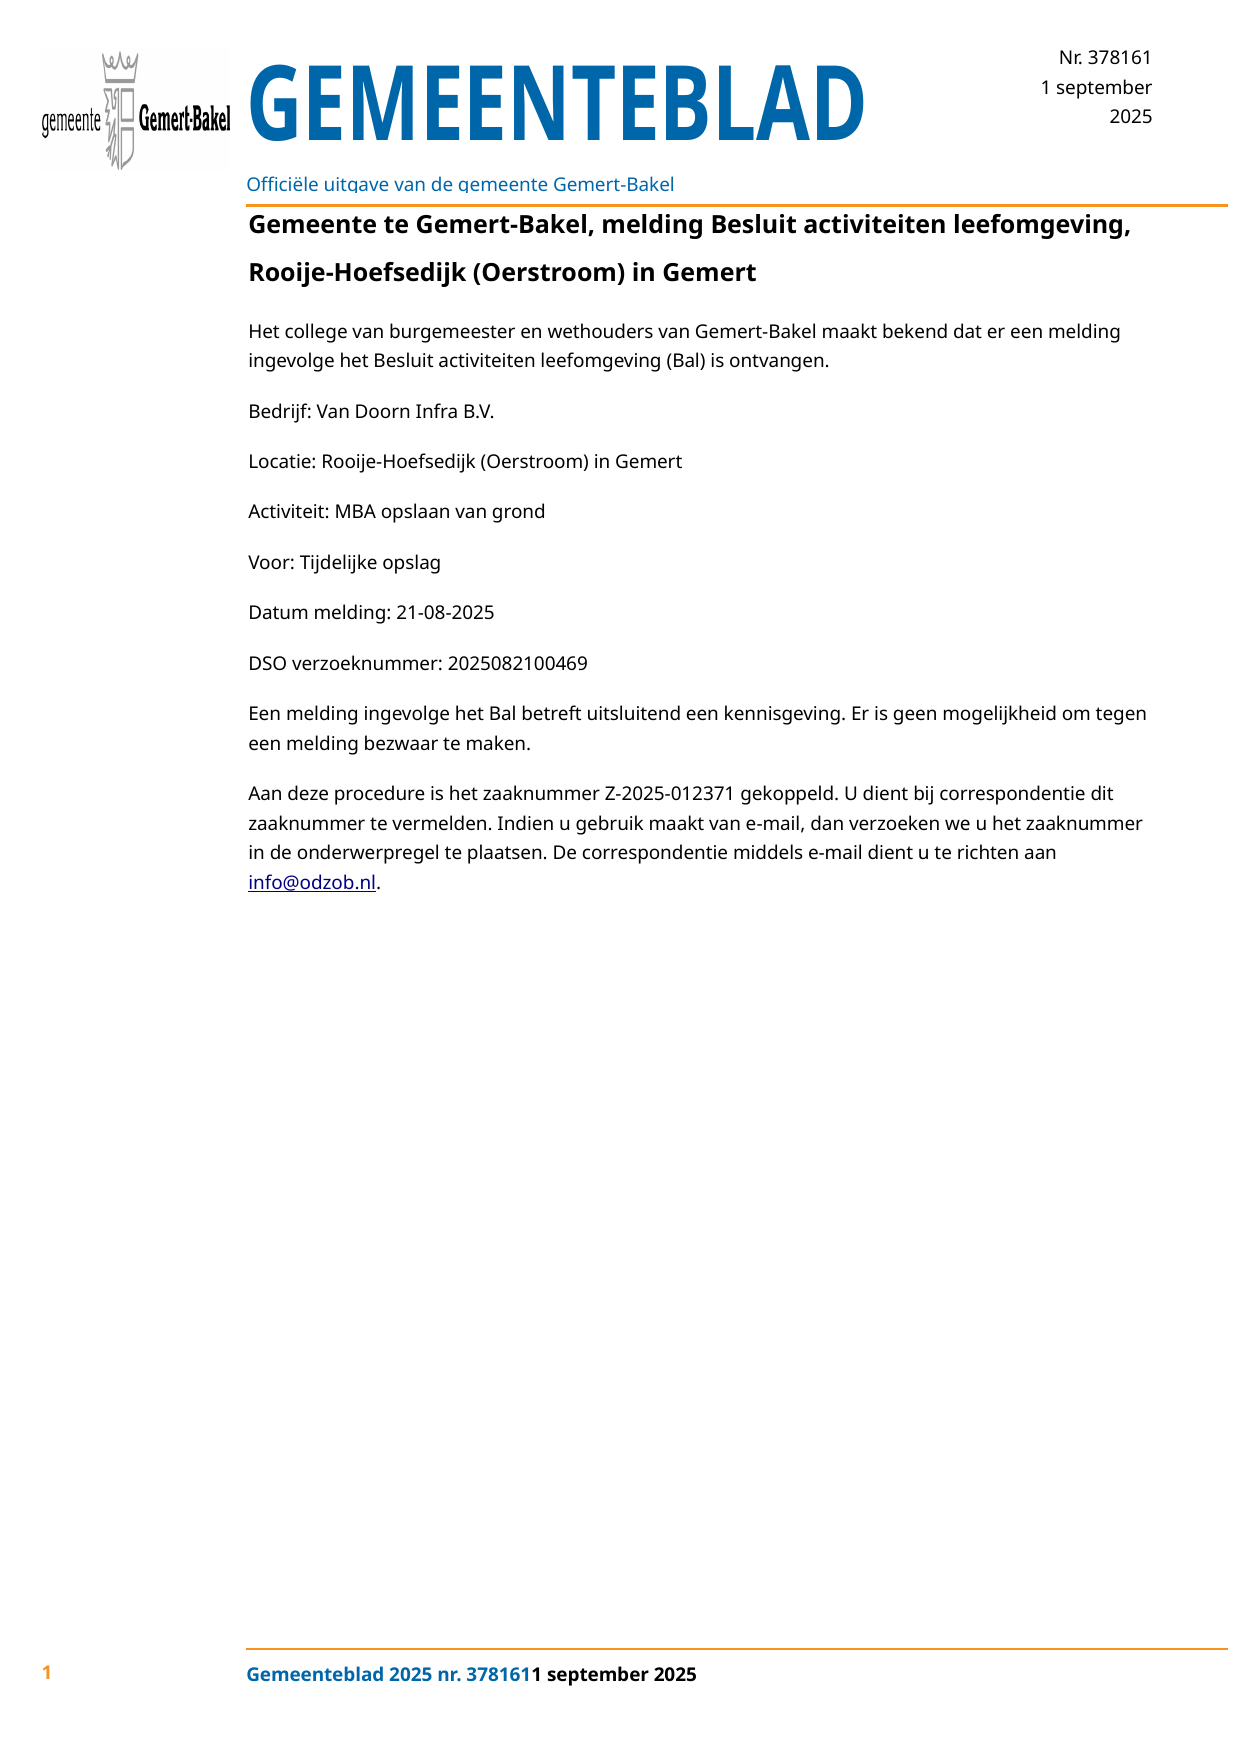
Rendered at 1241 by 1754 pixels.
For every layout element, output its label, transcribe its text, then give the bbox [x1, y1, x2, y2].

text DSO verzoeknummer: 2025082100469 [248, 650, 1152, 676]
text Locatie: Rooije-Hoefsedijk (Oerstroom) in Gemert [248, 448, 1152, 474]
text Activiteit: MBA opslaan van grond [248, 499, 1152, 524]
text Datum melding: 21-08-2025 [248, 599, 1152, 625]
text Gemeente te Gemert-Bakel, melding Besluit activiteiten leefomgeving, Rooije-Hoefsedijk (Oerstroom) in Gemert [248, 207, 1152, 288]
text Bedrijf: Van Doorn Infra B.V. [248, 398, 1152, 424]
text Het college van burgemeester en wethouders van Gemert-Bakel maakt bekend dat er een melding ingevolge het Besluit activiteiten leefomgeving (Bal) is ontvangen. [248, 318, 1152, 373]
text Aan deze procedure is het zaaknummer Z-2025-012371 gekoppeld. U dient bij correspondentie dit zaaknummer te vermelden. Indien u gebruik maakt van e-mail, dan verzoeken we u het zaaknummer in de onderwerpregel te plaatsen. De correspondentie middels e-mail dient u te richten aan info@odzob.nl. [248, 780, 1152, 895]
picture [41, 47, 231, 172]
text Voor: Tijdelijke opslag [248, 549, 1152, 575]
text Een melding ingevolge het Bal betreft uitsluitend een kennisgeving. Er is geen mogelijkheid om tegen een melding bezwaar te maken. [248, 700, 1152, 756]
